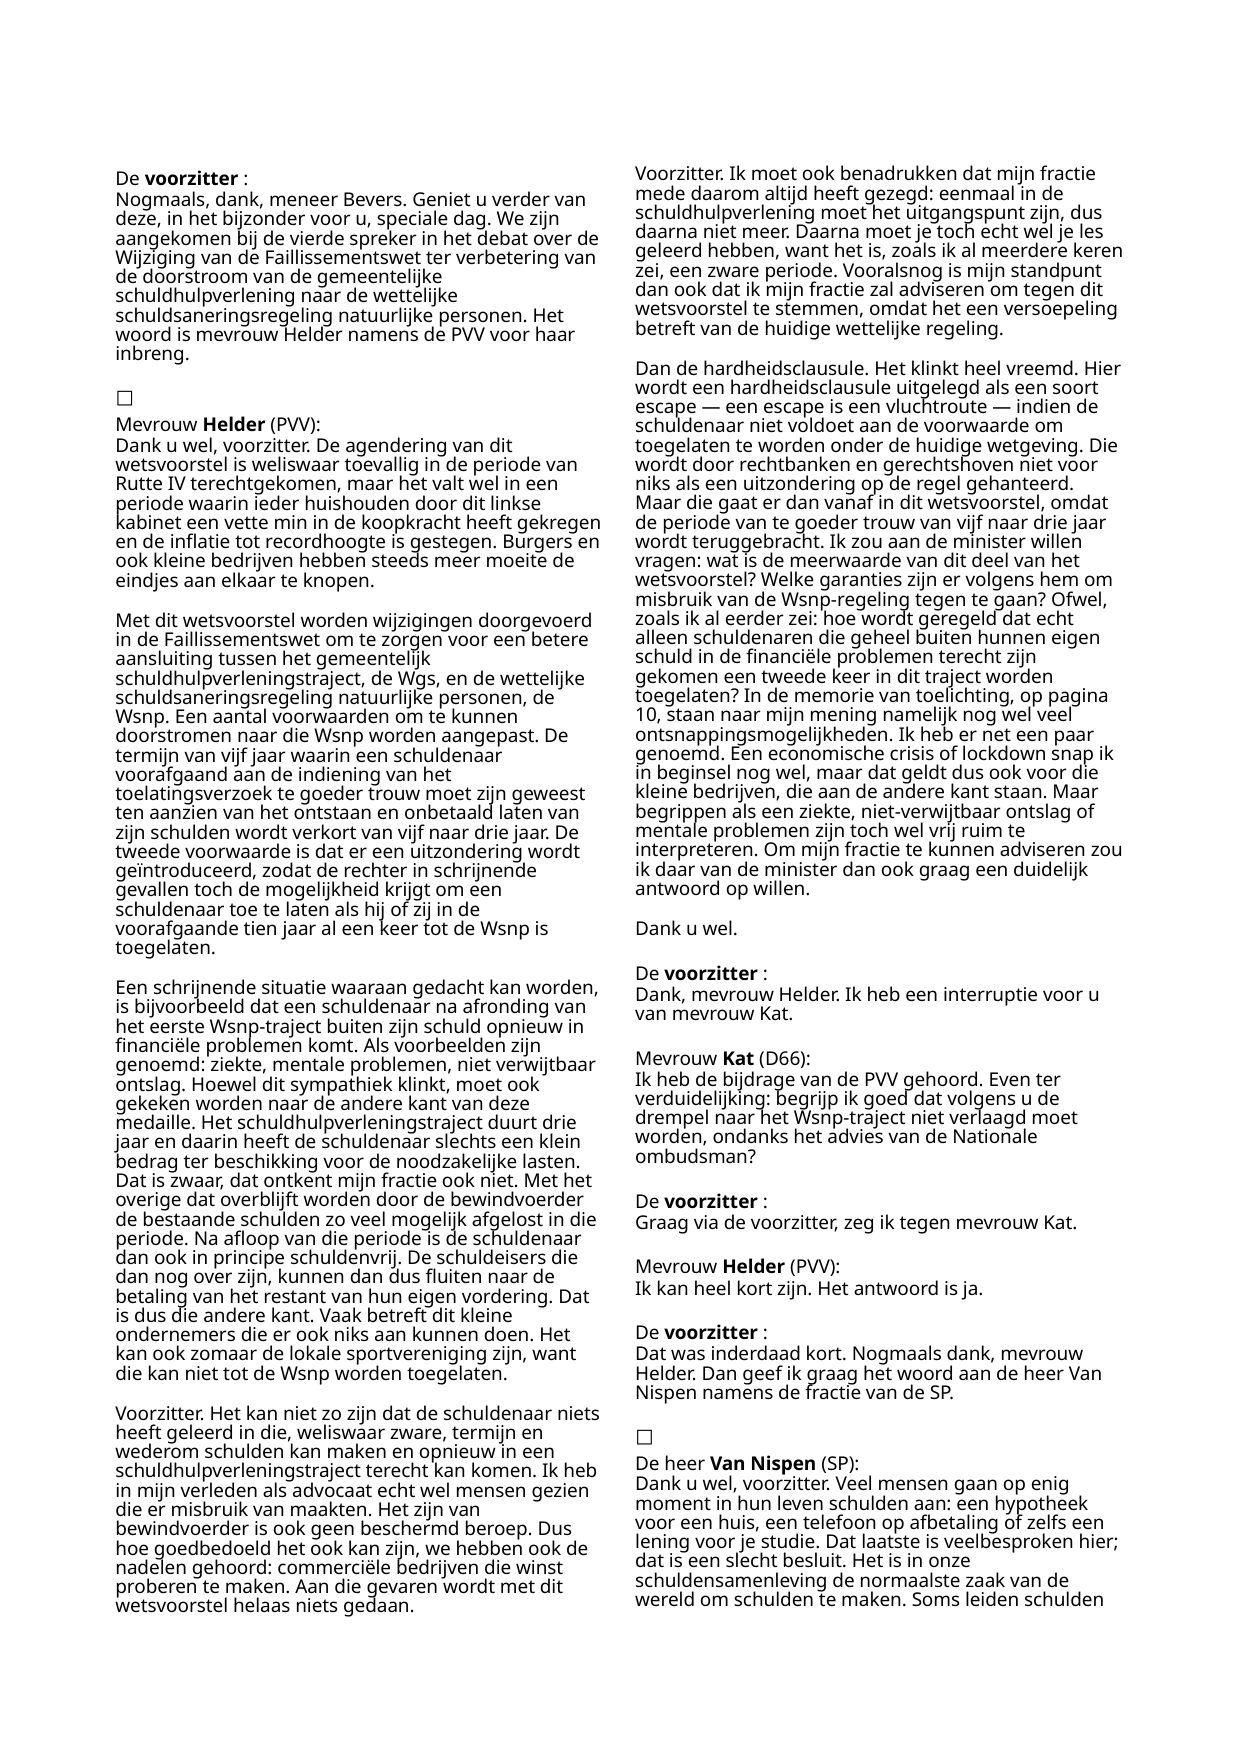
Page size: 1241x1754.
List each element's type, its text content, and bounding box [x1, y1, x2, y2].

text Dank u wel, voorzitter. De agendering van dit wetsvoorstel is weliswaar toevallig in de periode van Rutte IV terechtgekomen, maar het valt wel in een periode waarin ieder huishouden door dit linkse kabinet een vette min in de koopkracht heeft gekregen en de inflatie tot recordhoogte is gestegen. Burgers en ook kleine bedrijven hebben steeds meer moeite de eindjes aan elkaar te knopen. [115, 437, 605, 591]
text Mevrouw Helder (PVV): [635, 1254, 1125, 1279]
text Voorzitter. Het kan niet zo zijn dat de schuldenaar niets heeft geleerd in die, weliswaar zware, termijn en wederom schulden kan maken en opnieuw in een schuldhulpverleningstraject terecht kan komen. Ik heb in mijn verleden als advocaat echt wel mensen gezien die er misbruik van maakten. Het zijn van bewindvoerder is ook geen beschermd beroep. Dus hoe goedbedoeld het ook kan zijn, we hebben ook de nadelen gehoord: commerciële bedrijven die winst proberen te maken. Aan die gevaren wordt met dit wetsvoorstel helaas niets gedaan. [115, 1405, 605, 1617]
text Graag via de voorzitter, zeg ik tegen mevrouw Kat. [635, 1214, 1125, 1233]
text Mevrouw Kat (D66): [635, 1045, 1125, 1071]
text Ik kan heel kort zijn. Het antwoord is ja. [635, 1279, 1125, 1299]
text Ik heb de bijdrage van de PVV gehoord. Even ter verduidelijking: begrijp ik goed dat volgens u de drempel naar het Wsnp-traject niet verlaagd moet worden, ondanks het advies van de Nationale ombudsman? [635, 1071, 1125, 1167]
text De voorzitter : [115, 165, 605, 191]
text ⬜ [115, 385, 605, 411]
text Dank u wel, voorzitter. Veel mensen gaan op enig moment in hun leven schulden aan: een hypotheek voor een huis, een telefoon op afbetaling of zelfs een lening voor je studie. Dat laatste is veelbesproken hier; dat is een slecht besluit. Het is in onze schuldensamenleving de normaalste zaak van de wereld om schulden te maken. Soms leiden schulden [635, 1475, 1125, 1610]
text De voorzitter : [635, 1188, 1125, 1214]
text Voorzitter. Ik moet ook benadrukken dat mijn fractie mede daarom altijd heeft gezegd: eenmaal in de schuldhulpverlening moet het uitgangspunt zijn, dus daarna niet meer. Daarna moet je toch echt wel je les geleerd hebben, want het is, zoals ik al meerdere keren zei, een zware periode. Vooralsnog is mijn standpunt dan ook dat ik mijn fractie zal adviseren om tegen dit wetsvoorstel te stemmen, omdat het een versoepeling betreft van de huidige wettelijke regeling. [635, 165, 1125, 339]
text Dank, mevrouw Helder. Ik heb een interruptie voor u van mevrouw Kat. [635, 986, 1125, 1024]
text Nogmaals, dank, meneer Bevers. Geniet u verder van deze, in het bijzonder voor u, speciale dag. We zijn aangekomen bij de vierde spreker in het debat over de Wijziging van de Faillissementswet ter verbetering van de doorstroom van de gemeentelijke schuldhulpverlening naar de wettelijke schuldsaneringsregeling natuurlijke personen. Het woord is mevrouw Helder namens de PVV voor haar inbreng. [115, 191, 605, 364]
text De heer Van Nispen (SP): [635, 1450, 1125, 1475]
text Dank u wel. [635, 920, 1125, 939]
text De voorzitter : [635, 960, 1125, 986]
text Mevrouw Helder (PVV): [115, 411, 605, 437]
text De voorzitter : [635, 1319, 1125, 1345]
text Met dit wetsvoorstel worden wijzigingen doorgevoerd in de Faillissementswet om te zorgen voor een betere aansluiting tussen het gemeentelijk schuldhulpverleningstraject, de Wgs, en de wettelijke schuldsaneringsregeling natuurlijke personen, de Wsnp. Een aantal voorwaarden om te kunnen doorstromen naar die Wsnp worden aangepast. De termijn van vijf jaar waarin een schuldenaar voorafgaand aan de indiening van het toelatingsverzoek te goeder trouw moet zijn geweest ten aanzien van het ontstaan en onbetaald laten van zijn schulden wordt verkort van vijf naar drie jaar. De tweede voorwaarde is dat er een uitzondering wordt geïntroduceerd, zodat de rechter in schrijnende gevallen toch de mogelijkheid krijgt om een schuldenaar toe te laten als hij of zij in de voorafgaande tien jaar al een keer tot de Wsnp is toegelaten. [115, 612, 605, 958]
text Een schrijnende situatie waaraan gedacht kan worden, is bijvoorbeeld dat een schuldenaar na afronding van het eerste Wsnp-traject buiten zijn schuld opnieuw in financiële problemen komt. Als voorbeelden zijn genoemd: ziekte, mentale problemen, niet verwijtbaar ontslag. Hoewel dit sympathiek klinkt, moet ook gekeken worden naar de andere kant van deze medaille. Het schuldhulpverleningstraject duurt drie jaar en daarin heeft de schuldenaar slechts een klein bedrag ter beschikking voor de noodzakelijke lasten. Dat is zwaar, dat ontkent mijn fractie ook niet. Met het overige dat overblijft worden door de bewindvoerder de bestaande schulden zo veel mogelijk afgelost in die periode. Na afloop van die periode is de schuldenaar dan ook in principe schuldenvrij. De schuldeisers die dan nog over zijn, kunnen dan dus fluiten naar de betaling van het restant van hun eigen vordering. Dat is dus die andere kant. Vaak betreft dit kleine ondernemers die er ook niks aan kunnen doen. Het kan ook zomaar de lokale sportvereniging zijn, want die kan niet tot de Wsnp worden toegelaten. [115, 979, 605, 1384]
text ⬜ [635, 1424, 1125, 1450]
text Dat was inderdaad kort. Nogmaals dank, mevrouw Helder. Dan geef ik graag het woord aan de heer Van Nispen namens de fractie van de SP. [635, 1345, 1125, 1403]
text Dan de hardheidsclausule. Het klinkt heel vreemd. Hier wordt een hardheidsclausule uitgelegd als een soort escape — een escape is een vluchtroute — indien de schuldenaar niet voldoet aan de voorwaarde om toegelaten te worden onder de huidige wetgeving. Die wordt door rechtbanken en gerechtshoven niet voor niks als een uitzondering op de regel gehanteerd. Maar die gaat er dan vanaf in dit wetsvoorstel, omdat de periode van te goeder trouw van vijf naar drie jaar wordt teruggebracht. Ik zou aan de minister willen vragen: wat is de meerwaarde van dit deel van het wetsvoorstel? Welke garanties zijn er volgens hem om misbruik van de Wsnp-regeling tegen te gaan? Ofwel, zoals ik al eerder zei: hoe wordt geregeld dat echt alleen schuldenaren die geheel buiten hunnen eigen schuld in de financiële problemen terecht zijn gekomen een tweede keer in dit traject worden toegelaten? In de memorie van toelichting, op pagina 10, staan naar mijn mening namelijk nog wel veel ontsnappingsmogelijkheden. Ik heb er net een paar genoemd. Een economische crisis of lockdown snap ik in beginsel nog wel, maar dat geldt dus ook voor die kleine bedrijven, die aan de andere kant staan. Maar begrippen als een ziekte, niet-verwijtbaar ontslag of mentale problemen zijn toch wel vrij ruim te interpreteren. Om mijn fractie te kunnen adviseren zou ik daar van de minister dan ook graag een duidelijk antwoord op willen. [635, 359, 1125, 899]
